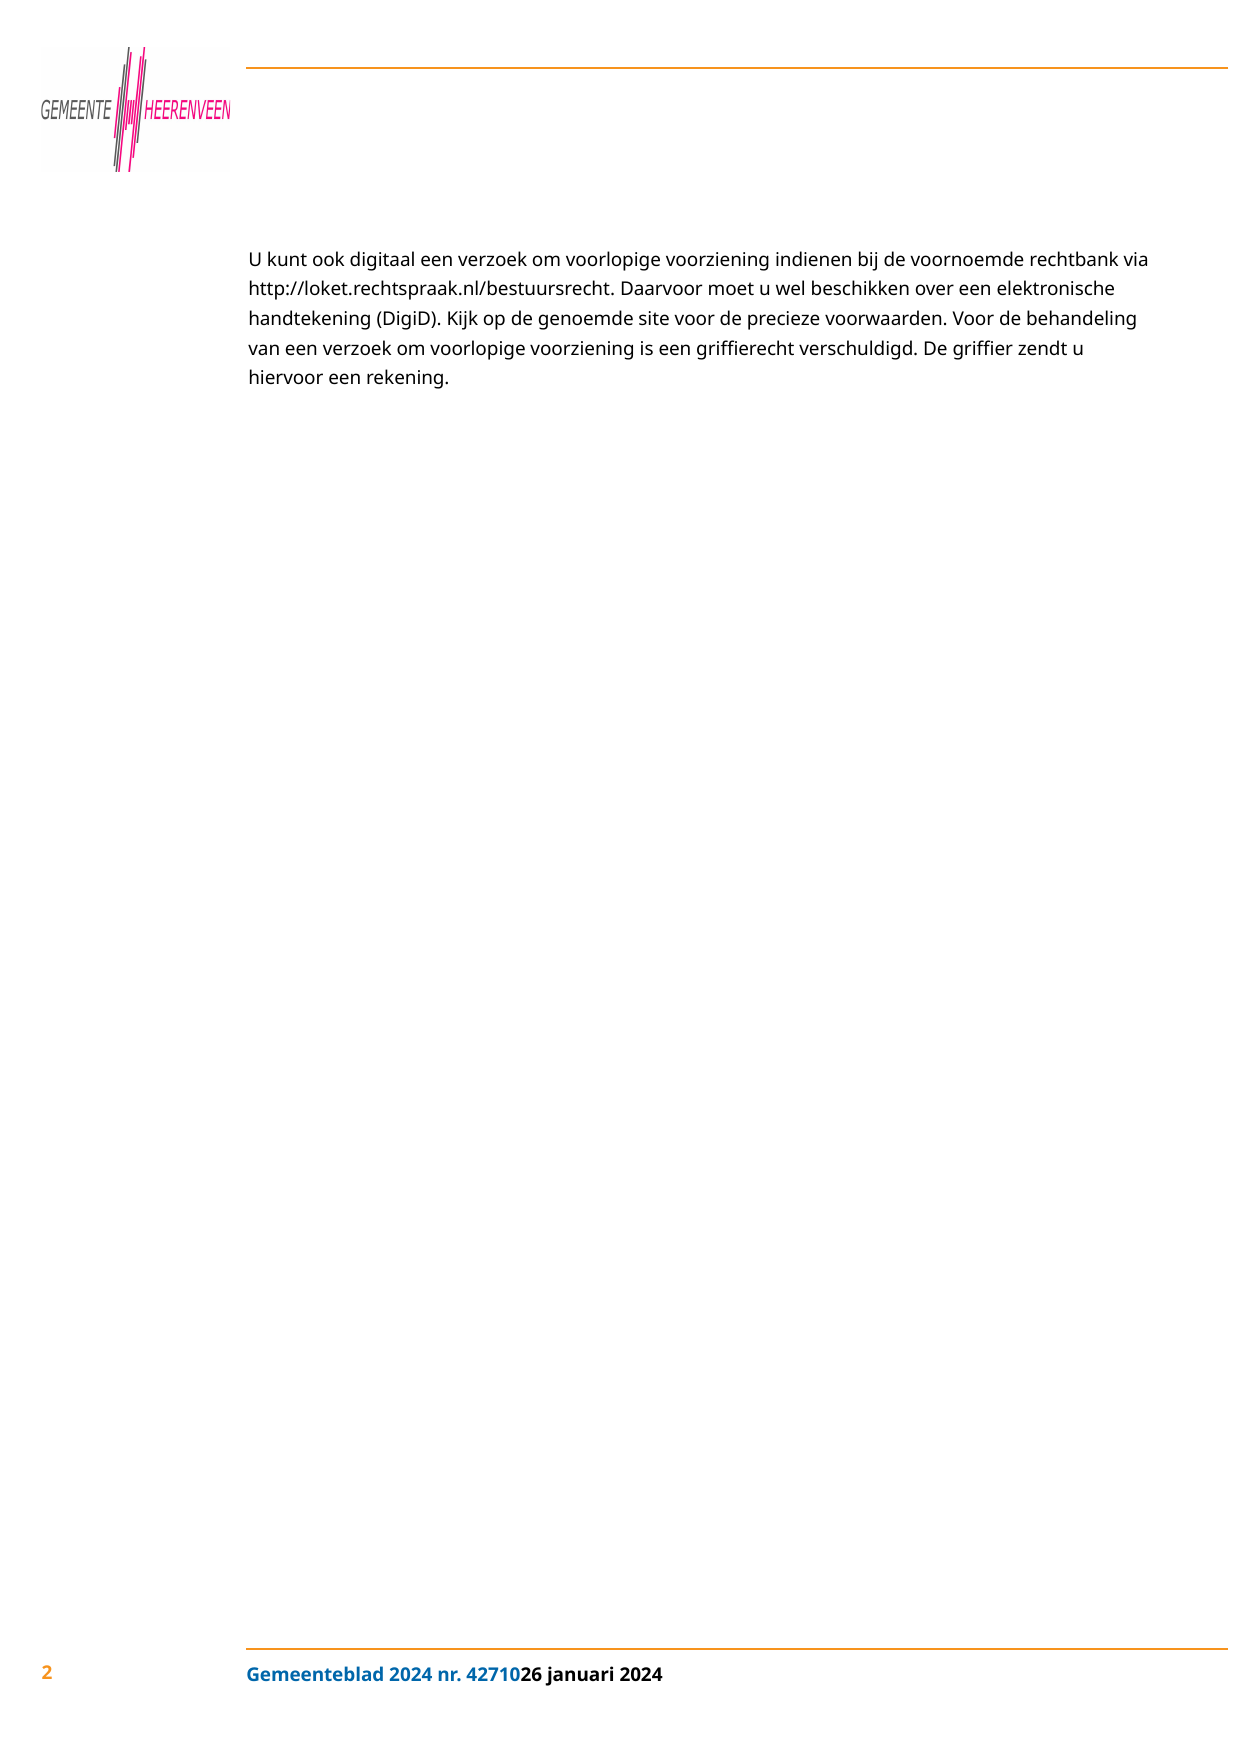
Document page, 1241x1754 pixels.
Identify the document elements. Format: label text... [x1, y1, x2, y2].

text U kunt ook digitaal een verzoek om voorlopige voorziening indienen bij de voornoemde rechtbank via http://loket.rechtspraak.nl/bestuursrecht. Daarvoor moet u wel beschikken over een elektronische handtekening (DigiD). Kijk op de genoemde site voor de precieze voorwaarden. Voor de behandeling van een verzoek om voorlopige voorziening is een griffierecht verschuldigd. De griffier zendt u hiervoor een rekening. [248, 246, 1152, 390]
picture [41, 47, 231, 172]
